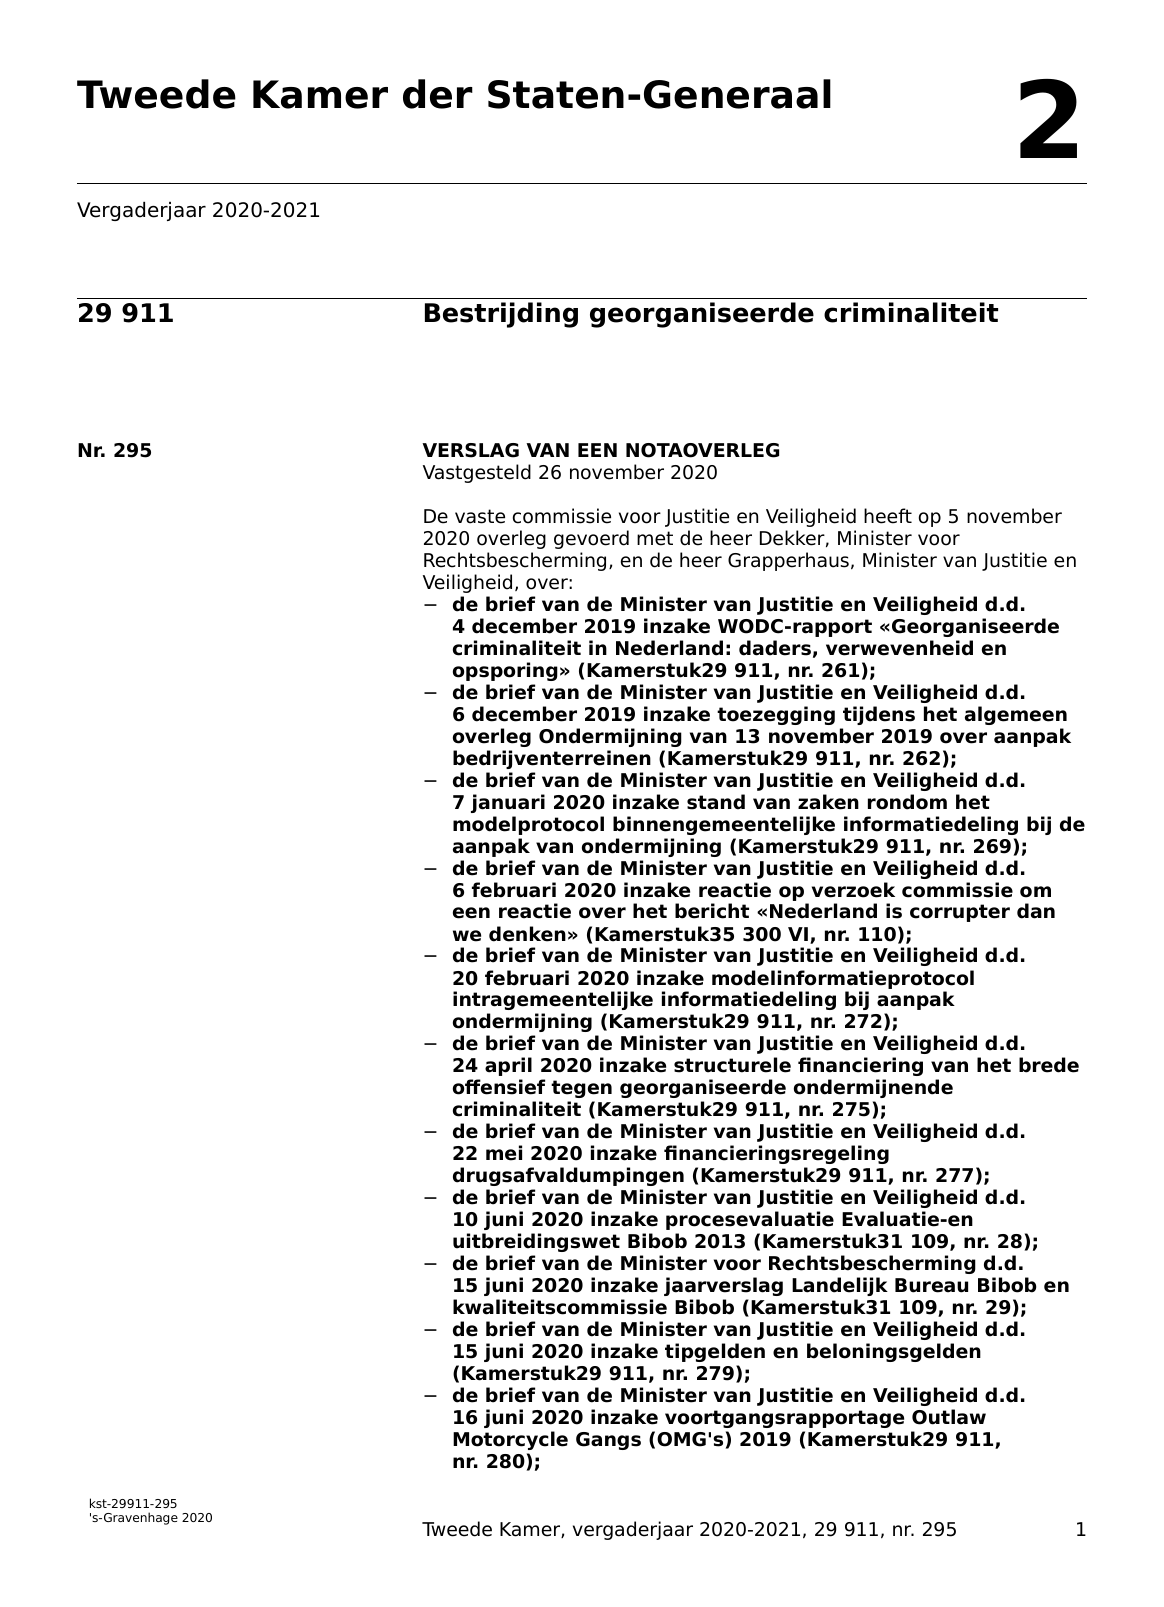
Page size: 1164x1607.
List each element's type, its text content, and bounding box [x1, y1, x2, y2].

text − de brief van de Minister van Justitie en Veiligheid d.d. 4 december 2019 inzake WODC-rapport «Georganiseerde criminaliteit in Nederland: daders, verwevenheid en opsporing» (Kamerstuk29 911, nr. 261); [422, 594, 1087, 682]
text − de brief van de Minister van Justitie en Veiligheid d.d. 20 februari 2020 inzake modelinformatieprotocol intragemeentelijke informatiedeling bij aanpak ondermijning (Kamerstuk29 911, nr. 272); [422, 945, 1087, 1033]
text kst-29911-295 [88, 1497, 323, 1511]
text − de brief van de Minister van Justitie en Veiligheid d.d. 10 juni 2020 inzake procesevaluatie Evaluatie-en uitbreidingswet Bibob 2013 (Kamerstuk31 109, nr. 28); [422, 1187, 1087, 1253]
text − de brief van de Minister van Justitie en Veiligheid d.d. 24 april 2020 inzake structurele financiering van het brede offensief tegen georganiseerde ondermijnende criminaliteit (Kamerstuk29 911, nr. 275); [422, 1033, 1087, 1121]
subtitle 29 911 Bestrijding georganiseerde criminaliteit [77, 299, 1087, 329]
text − de brief van de Minister van Justitie en Veiligheid d.d. 22 mei 2020 inzake financieringsregeling drugsafvaldumpingen (Kamerstuk29 911, nr. 277); [422, 1121, 1087, 1187]
table_header 2 [886, 59, 1087, 183]
text Vastgesteld 26 november 2020 [422, 462, 1087, 484]
text − de brief van de Minister van Justitie en Veiligheid d.d. 6 februari 2020 inzake reactie op verzoek commissie om een reactie over het bericht «Nederland is corrupter dan we denken» (Kamerstuk35 300 VI, nr. 110); [422, 857, 1087, 945]
text − de brief van de Minister van Justitie en Veiligheid d.d. 7 januari 2020 inzake stand van zaken rondom het modelprotocol binnengemeentelijke informatiedeling bij de aanpak van ondermijning (Kamerstuk29 911, nr. 269); [422, 769, 1087, 857]
text De vaste commissie voor Justitie en Veiligheid heeft op 5 november 2020 overleg gevoerd met de heer Dekker, Minister voor Rechtsbescherming, en de heer Grapperhaus, Minister van Justitie en Veiligheid, over: [422, 506, 1087, 594]
subtitle Nr. 295 VERSLAG VAN EEN NOTAOVERLEG [77, 440, 1087, 462]
text − de brief van de Minister voor Rechtsbescherming d.d. 15 juni 2020 inzake jaarverslag Landelijk Bureau Bibob en kwaliteitscommissie Bibob (Kamerstuk31 109, nr. 29); [422, 1253, 1087, 1319]
text − de brief van de Minister van Justitie en Veiligheid d.d. 6 december 2019 inzake toezegging tijdens het algemeen overleg Ondermijning van 13 november 2019 over aanpak bedrijventerreinen (Kamerstuk29 911, nr. 262); [422, 682, 1087, 769]
table_cell Vergaderjaar 2020-2021 [77, 184, 1087, 298]
text 's-Gravenhage 2020 [88, 1511, 323, 1525]
table_header Tweede Kamer der Staten-Generaal [77, 59, 886, 183]
text − de brief van de Minister van Justitie en Veiligheid d.d. 15 juni 2020 inzake tipgelden en beloningsgelden (Kamerstuk29 911, nr. 279); [422, 1319, 1087, 1385]
text − de brief van de Minister van Justitie en Veiligheid d.d. 16 juni 2020 inzake voortgangsrapportage Outlaw Motorcycle Gangs (OMG's) 2019 (Kamerstuk29 911, nr. 280); [422, 1385, 1087, 1473]
